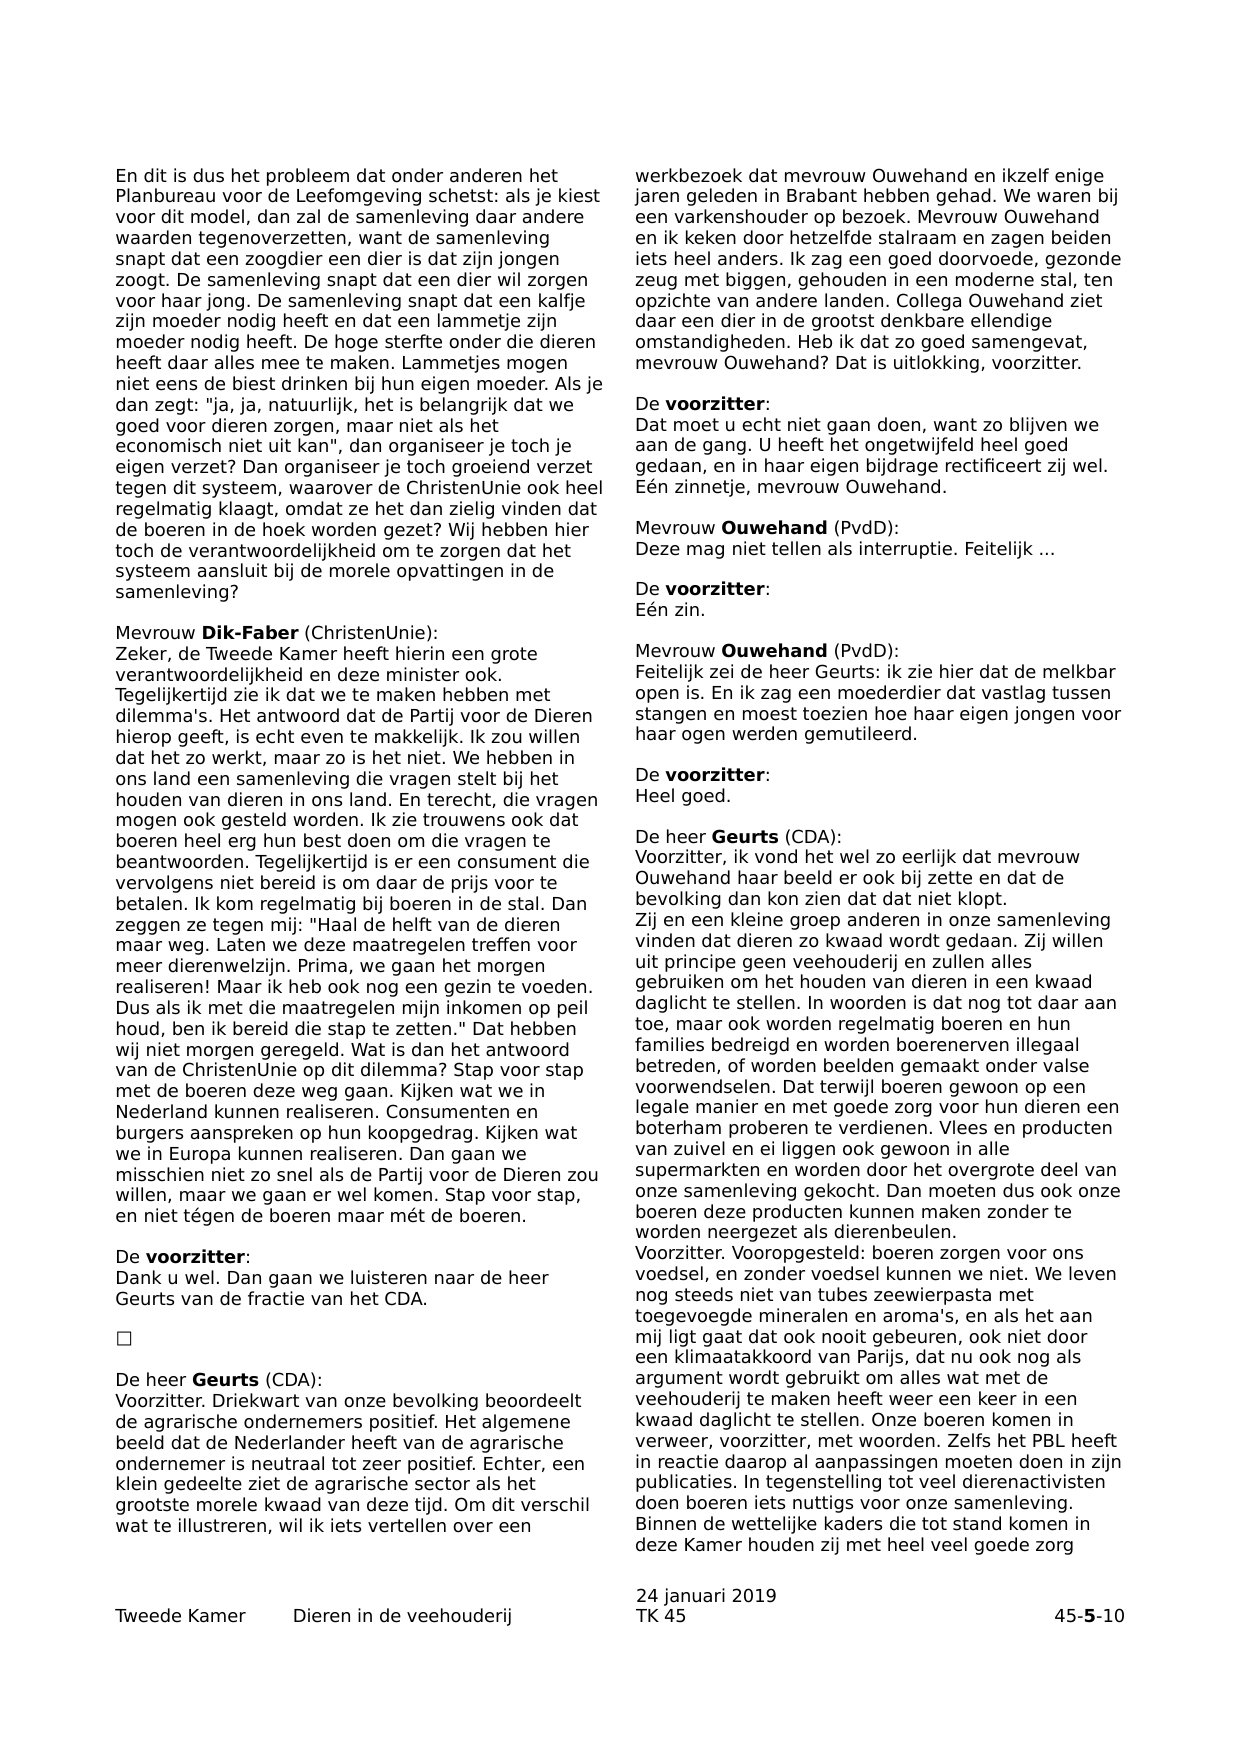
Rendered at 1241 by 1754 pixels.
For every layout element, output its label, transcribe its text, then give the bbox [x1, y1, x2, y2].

text werkbezoek dat mevrouw Ouwehand en ikzelf enige jaren geleden in Brabant hebben gehad. We waren bij een varkenshouder op bezoek. Mevrouw Ouwehand en ik keken door hetzelfde stalraam en zagen beiden iets heel anders. Ik zag een goed doorvoede, gezonde zeug met biggen, gehouden in een moderne stal, ten opzichte van andere landen. Collega Ouwehand ziet daar een dier in de grootst denkbare ellendige omstandigheden. Heb ik dat zo goed samengevat, mevrouw Ouwehand? Dat is uitlokking, voorzitter. [635, 165, 1125, 374]
text De voorzitter: [635, 394, 1125, 414]
text De voorzitter: [635, 765, 1125, 786]
text De heer Geurts (CDA): [635, 826, 1125, 847]
text Feitelijk zei de heer Geurts: ik zie hier dat de melkbar open is. En ik zag een moederdier dat vastlag tussen stangen en moest toezien hoe haar eigen jongen voor haar ogen werden gemutileerd. [635, 662, 1125, 745]
text Mevrouw Dik-Faber (ChristenUnie): [115, 623, 605, 643]
text De voorzitter: [635, 579, 1125, 600]
text Mevrouw Ouwehand (PvdD): [635, 641, 1125, 662]
text Zij en een kleine groep anderen in onze samenleving vinden dat dieren zo kwaad wordt gedaan. Zij willen uit principe geen veehouderij en zullen alles gebruiken om het houden van dieren in een kwaad daglicht te stellen. In woorden is dat nog tot daar aan toe, maar ook worden regelmatig boeren en hun families bedreigd en worden boerenerven illegaal betreden, of worden beelden gemaakt onder valse voorwendselen. Dat terwijl boeren gewoon op een legale manier en met goede zorg voor hun dieren een boterham proberen te verdienen. Vlees en producten van zuivel en ei liggen ook gewoon in alle supermarkten en worden door het overgrote deel van onze samenleving gekocht. Dan moeten dus ook onze boeren deze producten kunnen maken zonder te worden neergezet als dierenbeulen. [635, 910, 1125, 1243]
text Dank u wel. Dan gaan we luisteren naar de heer Geurts van de fractie van het CDA. [115, 1268, 605, 1309]
text Deze mag niet tellen als interruptie. Feitelijk ... [635, 538, 1125, 559]
text Voorzitter. Vooropgesteld: boeren zorgen voor ons voedsel, en zonder voedsel kunnen we niet. We leven nog steeds niet van tubes zeewierpasta met toegevoegde mineralen en aroma's, en als het aan mij ligt gaat dat ook nooit gebeuren, ook niet door een klimaatakkoord van Parijs, dat nu ook nog als argument wordt gebruikt om alles wat met de veehouderij te maken heeft weer een keer in een kwaad daglicht te stellen. Onze boeren komen in verweer, voorzitter, met woorden. Zelfs het PBL heeft in reactie daarop al aanpassingen moeten doen in zijn publicaties. In tegenstelling tot veel dierenactivisten doen boeren iets nuttigs voor onze samenleving. Binnen de wettelijke kaders die tot stand komen in deze Kamer houden zij met heel veel goede zorg [635, 1243, 1125, 1556]
text Eén zin. [635, 600, 1125, 621]
text Heel goed. [635, 786, 1125, 806]
text ⬜ [115, 1329, 605, 1350]
text Voorzitter, ik vond het wel zo eerlijk dat mevrouw Ouwehand haar beeld er ook bij zette en dat de bevolking dan kon zien dat dat niet klopt. [635, 847, 1125, 910]
text Zeker, de Tweede Kamer heeft hierin een grote verantwoordelijkheid en deze minister ook. Tegelijkertijd zie ik dat we te maken hebben met dilemma's. Het antwoord dat de Partij voor de Dieren hierop geeft, is echt even te makkelijk. Ik zou willen dat het zo werkt, maar zo is het niet. We hebben in ons land een samenleving die vragen stelt bij het houden van dieren in ons land. En terecht, die vragen mogen ook gesteld worden. Ik zie trouwens ook dat boeren heel erg hun best doen om die vragen te beantwoorden. Tegelijkertijd is er een consument die vervolgens niet bereid is om daar de prijs voor te betalen. Ik kom regelmatig bij boeren in de stal. Dan zeggen ze tegen mij: "Haal de helft van de dieren maar weg. Laten we deze maatregelen treffen voor meer dierenwelzijn. Prima, we gaan het morgen realiseren! Maar ik heb ook nog een gezin te voeden. Dus als ik met die maatregelen mijn inkomen op peil houd, ben ik bereid die stap te zetten." Dat hebben wij niet morgen geregeld. Wat is dan het antwoord van de ChristenUnie op dit dilemma? Stap voor stap met de boeren deze weg gaan. Kijken wat we in Nederland kunnen realiseren. Consumenten en burgers aanspreken op hun koopgedrag. Kijken wat we in Europa kunnen realiseren. Dan gaan we misschien niet zo snel als de Partij voor de Dieren zou willen, maar we gaan er wel komen. Stap voor stap, en niet tégen de boeren maar mét de boeren. [115, 643, 605, 1227]
text Voorzitter. Driekwart van onze bevolking beoordeelt de agrarische ondernemers positief. Het algemene beeld dat de Nederlander heeft van de agrarische ondernemer is neutraal tot zeer positief. Echter, een klein gedeelte ziet de agrarische sector als het grootste morele kwaad van deze tijd. Om dit verschil wat te illustreren, wil ik iets vertellen over een [115, 1391, 605, 1537]
text Mevrouw Ouwehand (PvdD): [635, 518, 1125, 538]
text Dat moet u echt niet gaan doen, want zo blijven we aan de gang. U heeft het ongetwijfeld heel goed gedaan, en in haar eigen bijdrage rectificeert zij wel. Eén zinnetje, mevrouw Ouwehand. [635, 414, 1125, 498]
text En dit is dus het probleem dat onder anderen het Planbureau voor de Leefomgeving schetst: als je kiest voor dit model, dan zal de samenleving daar andere waarden tegenoverzetten, want de samenleving snapt dat een zoogdier een dier is dat zijn jongen zoogt. De samenleving snapt dat een dier wil zorgen voor haar jong. De samenleving snapt dat een kalfje zijn moeder nodig heeft en dat een lammetje zijn moeder nodig heeft. De hoge sterfte onder die dieren heeft daar alles mee te maken. Lammetjes mogen niet eens de biest drinken bij hun eigen moeder. Als je dan zegt: "ja, ja, natuurlijk, het is belangrijk dat we goed voor dieren zorgen, maar niet als het economisch niet uit kan", dan organiseer je toch je eigen verzet? Dan organiseer je toch groeiend verzet tegen dit systeem, waarover de ChristenUnie ook heel regelmatig klaagt, omdat ze het dan zielig vinden dat de boeren in de hoek worden gezet? Wij hebben hier toch de verantwoordelijkheid om te zorgen dat het systeem aansluit bij de morele opvattingen in de samenleving? [115, 165, 605, 603]
text De heer Geurts (CDA): [115, 1370, 605, 1391]
text De voorzitter: [115, 1247, 605, 1268]
